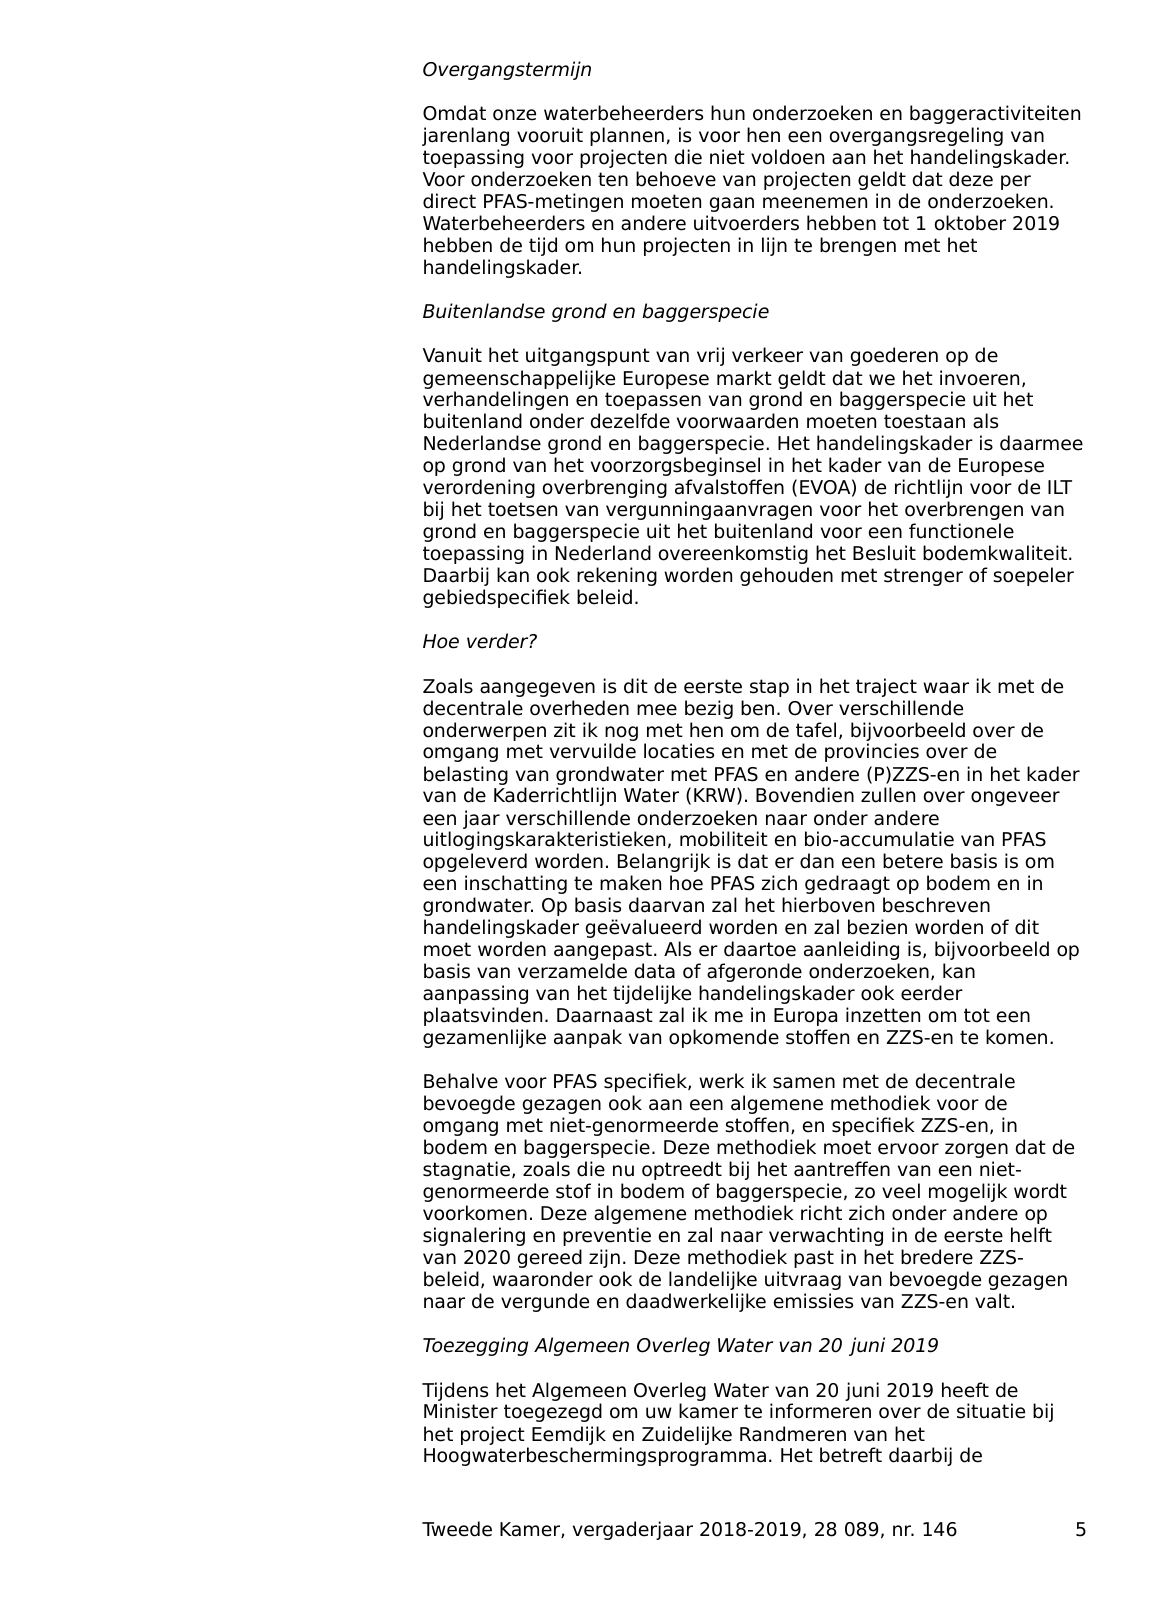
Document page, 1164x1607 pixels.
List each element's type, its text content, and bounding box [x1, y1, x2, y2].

subtitle Hoe verder? [422, 631, 1087, 653]
text Vanuit het uitgangspunt van vrij verkeer van goederen op de gemeenschappelijke Europese markt geldt dat we het invoeren, verhandelingen en toepassen van grond en baggerspecie uit het buitenland onder dezelfde voorwaarden moeten toestaan als Nederlandse grond en baggerspecie. Het handelingskader is daarmee op grond van het voorzorgsbeginsel in het kader van de Europese verordening overbrenging afvalstoffen (EVOA) de richtlijn voor de ILT bij het toetsen van vergunningaanvragen voor het overbrengen van grond en baggerspecie uit het buitenland voor een functionele toepassing in Nederland overeenkomstig het Besluit bodemkwaliteit. Daarbij kan ook rekening worden gehouden met strenger of soepeler gebiedspecifiek beleid. [422, 345, 1087, 609]
text Zoals aangegeven is dit de eerste stap in het traject waar ik met de decentrale overheden mee bezig ben. Over verschillende onderwerpen zit ik nog met hen om de tafel, bijvoorbeeld over de omgang met vervuilde locaties en met de provincies over de belasting van grondwater met PFAS en andere (P)ZZS-en in het kader van de Kaderrichtlijn Water (KRW). Bovendien zullen over ongeveer een jaar verschillende onderzoeken naar onder andere uitlogingskarakteristieken, mobiliteit en bio-accumulatie van PFAS opgeleverd worden. Belangrijk is dat er dan een betere basis is om een inschatting te maken hoe PFAS zich gedraagt op bodem en in grondwater. Op basis daarvan zal het hierboven beschreven handelingskader geëvalueerd worden en zal bezien worden of dit moet worden aangepast. Als er daartoe aanleiding is, bijvoorbeeld op basis van verzamelde data of afgeronde onderzoeken, kan aanpassing van het tijdelijke handelingskader ook eerder plaatsvinden. Daarnaast zal ik me in Europa inzetten om tot een gezamenlijke aanpak van opkomende stoffen en ZZS-en te komen. [422, 676, 1087, 1049]
subtitle Toezegging Algemeen Overleg Water van 20 juni 2019 [422, 1335, 1087, 1357]
subtitle Overgangstermijn [422, 59, 1087, 81]
text Omdat onze waterbeheerders hun onderzoeken en baggeractiviteiten jarenlang vooruit plannen, is voor hen een overgangsregeling van toepassing voor projecten die niet voldoen aan het handelingskader. Voor onderzoeken ten behoeve van projecten geldt dat deze per direct PFAS-metingen moeten gaan meenemen in de onderzoeken. Waterbeheerders en andere uitvoerders hebben tot 1 oktober 2019 hebben de tijd om hun projecten in lijn te brengen met het handelingskader. [422, 103, 1087, 279]
text Tijdens het Algemeen Overleg Water van 20 juni 2019 heeft de Minister toegezegd om uw kamer te informeren over de situatie bij het project Eemdijk en Zuidelijke Randmeren van het Hoogwaterbeschermingsprogramma. Het betreft daarbij de [422, 1379, 1087, 1467]
text Behalve voor PFAS specifiek, werk ik samen met de decentrale bevoegde gezagen ook aan een algemene methodiek voor de omgang met niet-genormeerde stoffen, en specifiek ZZS-en, in bodem en baggerspecie. Deze methodiek moet ervoor zorgen dat de stagnatie, zoals die nu optreedt bij het aantreffen van een niet-genormeerde stof in bodem of baggerspecie, zo veel mogelijk wordt voorkomen. Deze algemene methodiek richt zich onder andere op signalering en preventie en zal naar verwachting in de eerste helft van 2020 gereed zijn. Deze methodiek past in het bredere ZZS-beleid, waaronder ook de landelijke uitvraag van bevoegde gezagen naar de vergunde en daadwerkelijke emissies van ZZS-en valt. [422, 1071, 1087, 1313]
subtitle Buitenlandse grond en baggerspecie [422, 301, 1087, 323]
